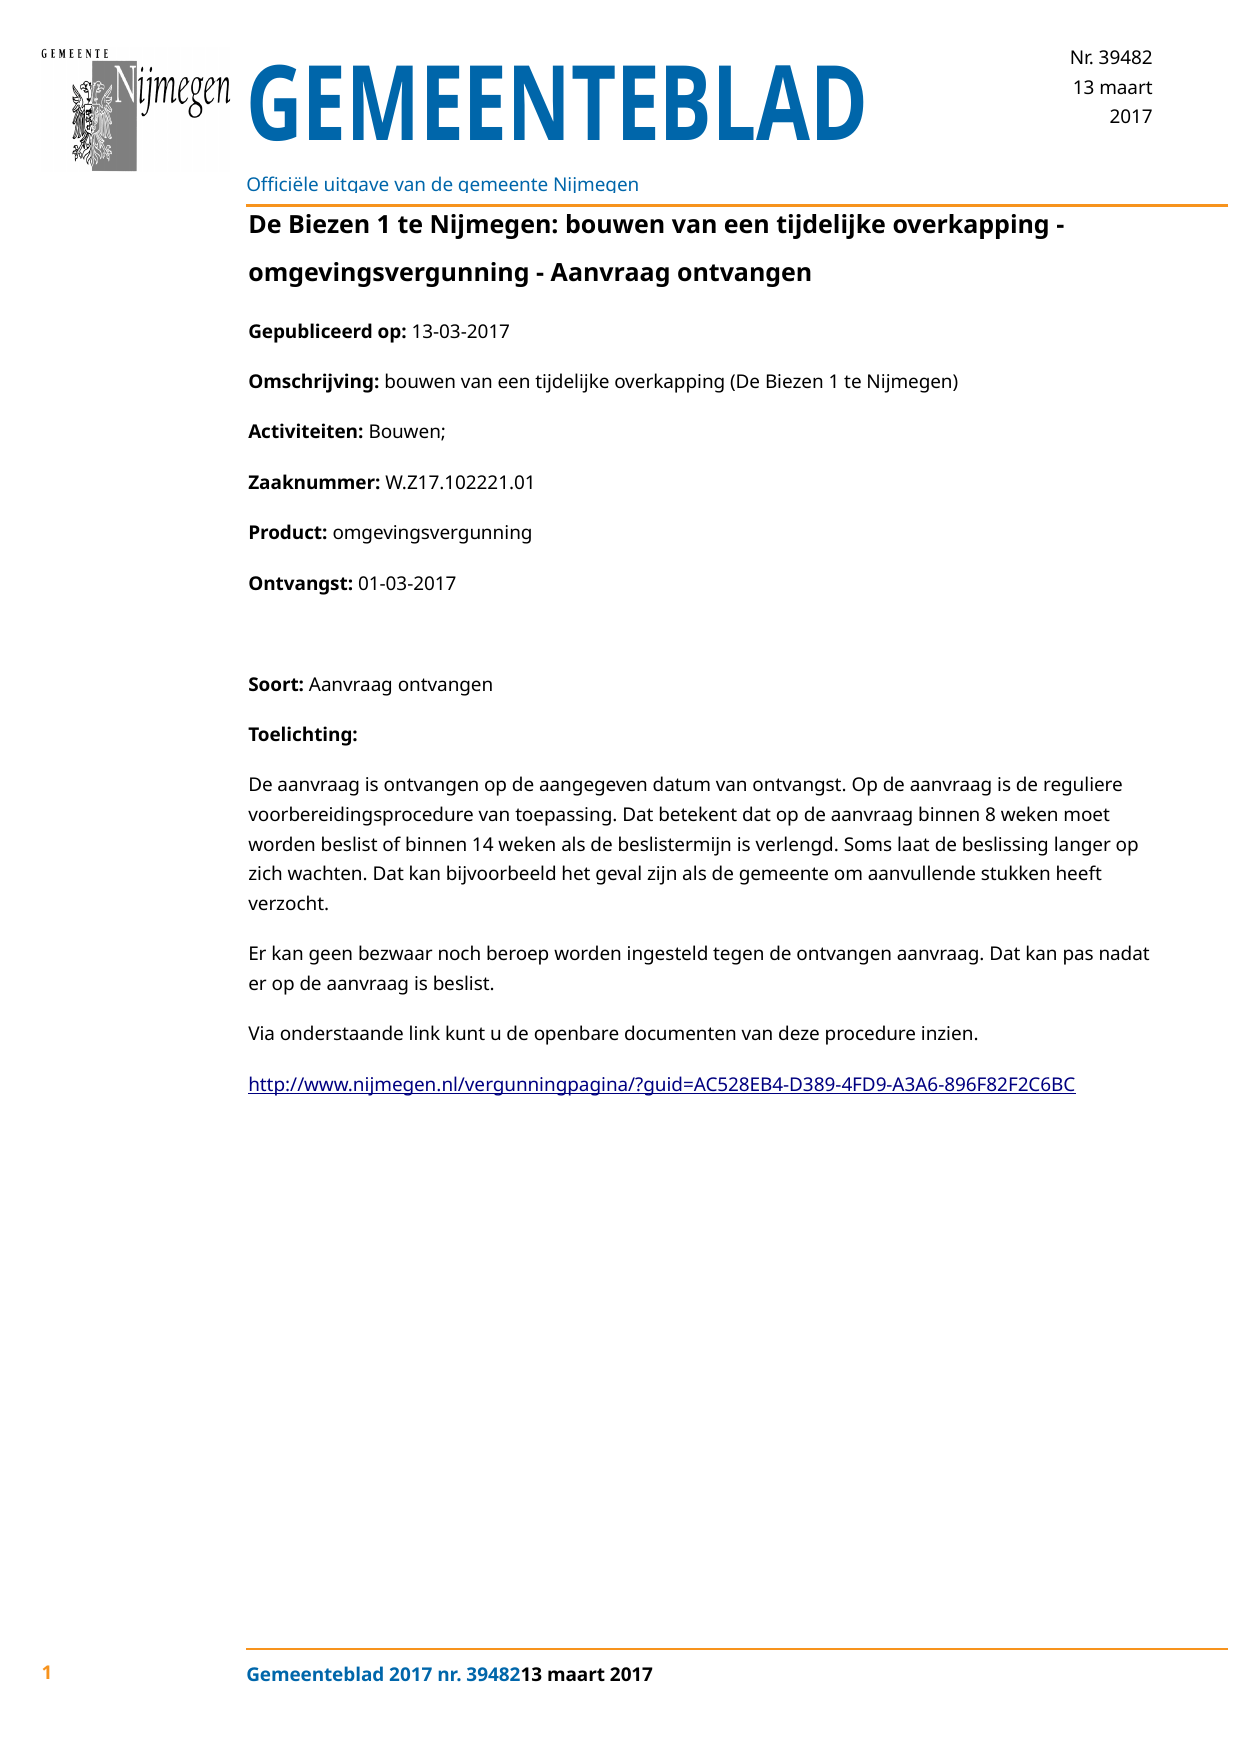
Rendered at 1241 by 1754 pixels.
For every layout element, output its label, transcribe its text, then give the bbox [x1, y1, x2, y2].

text Zaaknummer: W.Z17.102221.01 [248, 469, 1152, 495]
picture [41, 47, 231, 172]
text Er kan geen bezwaar noch beroep worden ingesteld tegen de ontvangen aanvraag. Dat kan pas nadat er op de aanvraag is beslist. [248, 940, 1152, 996]
text Activiteiten: Bouwen; [248, 419, 1152, 444]
text Gepubliceerd op: 13-03-2017 [248, 318, 1152, 344]
text De Biezen 1 te Nijmegen: bouwen van een tijdelijke overkapping - omgevingsvergunning - Aanvraag ontvangen [248, 207, 1152, 288]
text Soort: Aanvraag ontvangen [248, 671, 1152, 697]
text Ontvangst: 01-03-2017 [248, 570, 1152, 596]
text De aanvraag is ontvangen op de aangegeven datum van ontvangst. Op de aanvraag is de reguliere voorbereidingsprocedure van toepassing. Dat betekent dat op de aanvraag binnen 8 weken moet worden beslist of binnen 14 weken als de beslistermijn is verlengd. Soms laat de beslissing langer op zich wachten. Dat kan bijvoorbeeld het geval zijn als de gemeente om aanvullende stukken heeft verzocht. [248, 772, 1152, 916]
text Omschrijving: bouwen van een tijdelijke overkapping (De Biezen 1 te Nijmegen) [248, 368, 1152, 394]
text Product: omgevingsvergunning [248, 519, 1152, 545]
text http://www.nijmegen.nl/vergunningpagina/?guid=AC528EB4-D389-4FD9-A3A6-896F82F2C6BC [248, 1071, 1152, 1097]
text Via onderstaande link kunt u de openbare documenten van deze procedure inzien. [248, 1020, 1152, 1046]
text Toelichting: [248, 721, 1152, 747]
